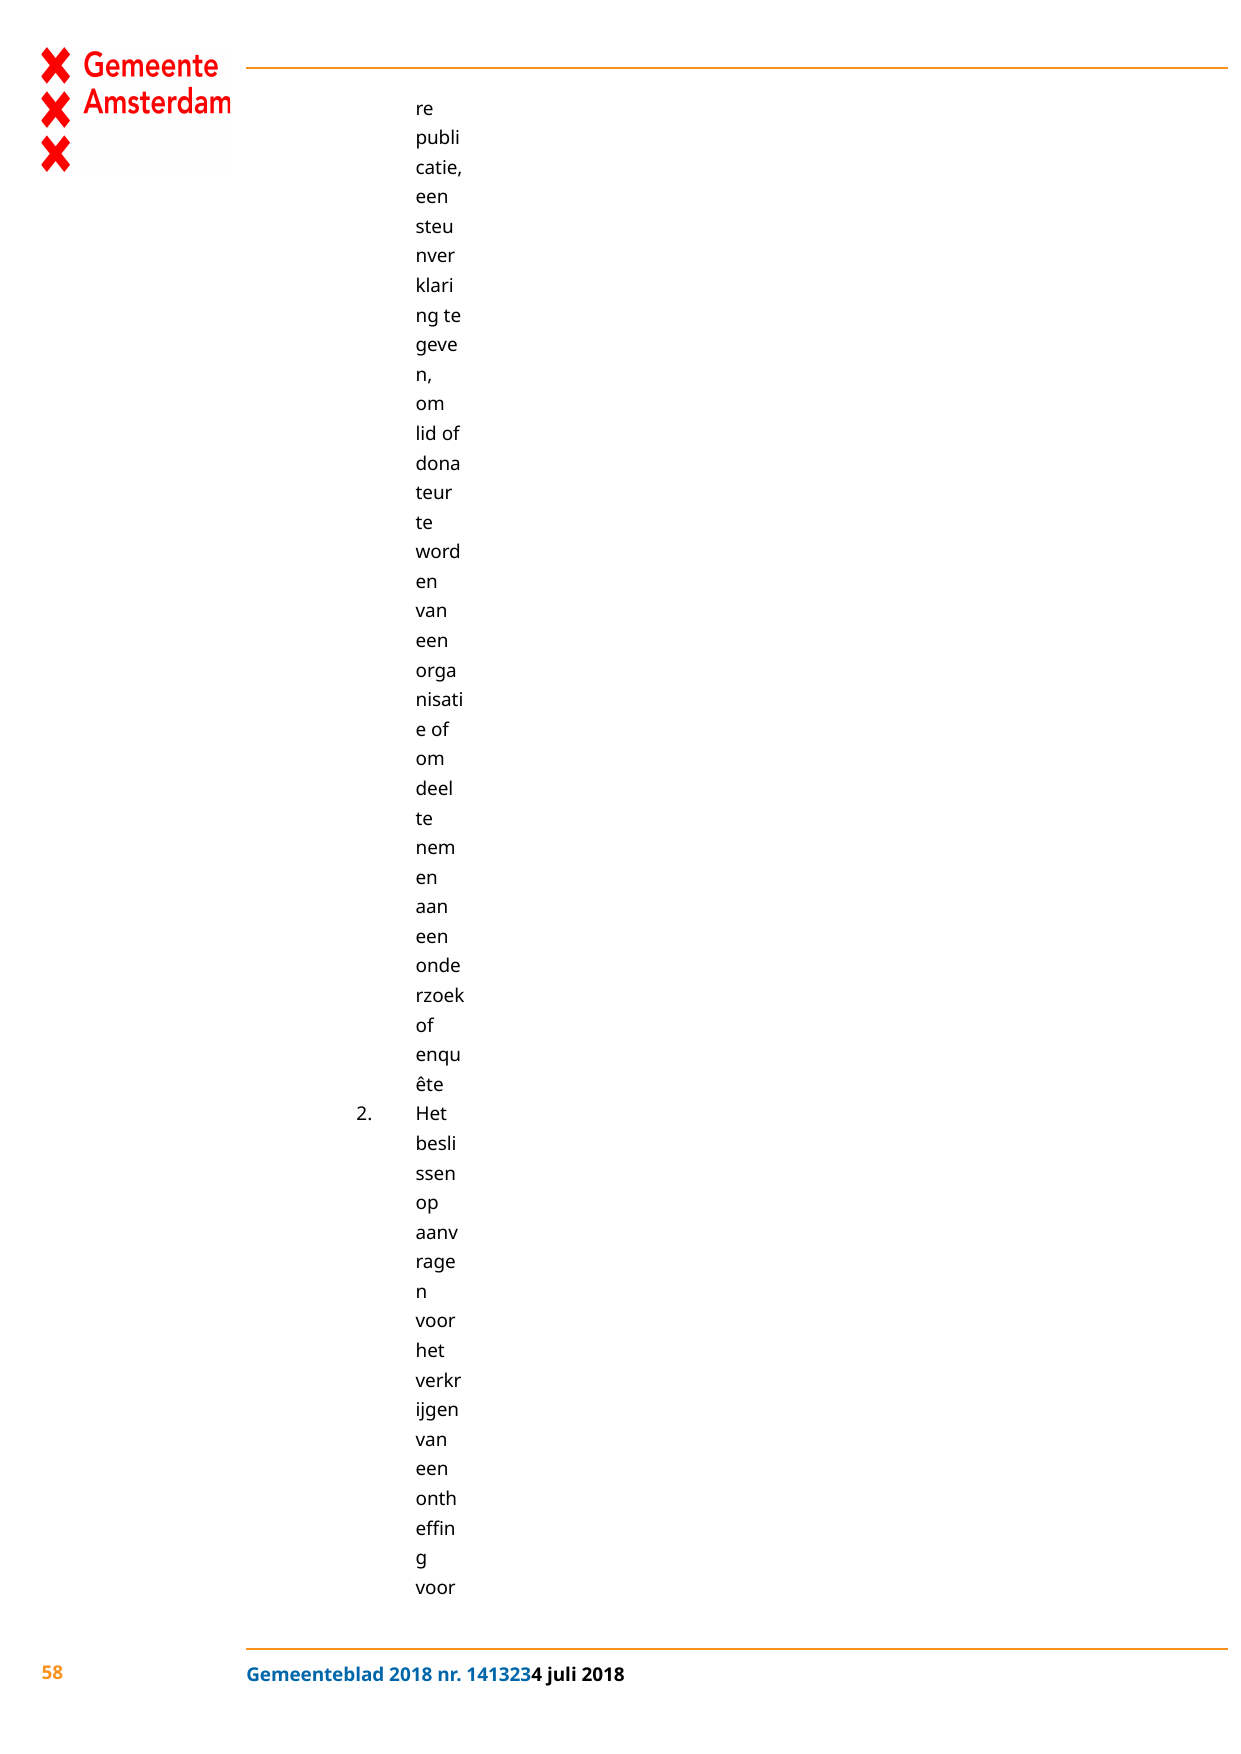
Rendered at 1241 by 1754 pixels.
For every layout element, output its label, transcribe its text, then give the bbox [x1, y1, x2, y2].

table_header [1025, 95, 1152, 1600]
table_header [681, 95, 789, 1600]
table_header [789, 95, 897, 1600]
table_header re publicatie, een steunverklaring te geven, om lid of donateur te worden van een organisatie of om deel te nemen aan een onderzoek of enquête Het beslissen op aanvragen voor het verkrijgen van een ontheffing voor [356, 95, 464, 1600]
table_header [573, 95, 681, 1600]
picture [41, 47, 231, 172]
table_header [465, 95, 573, 1600]
table_header [248, 95, 356, 1600]
table_header [898, 95, 1024, 1600]
